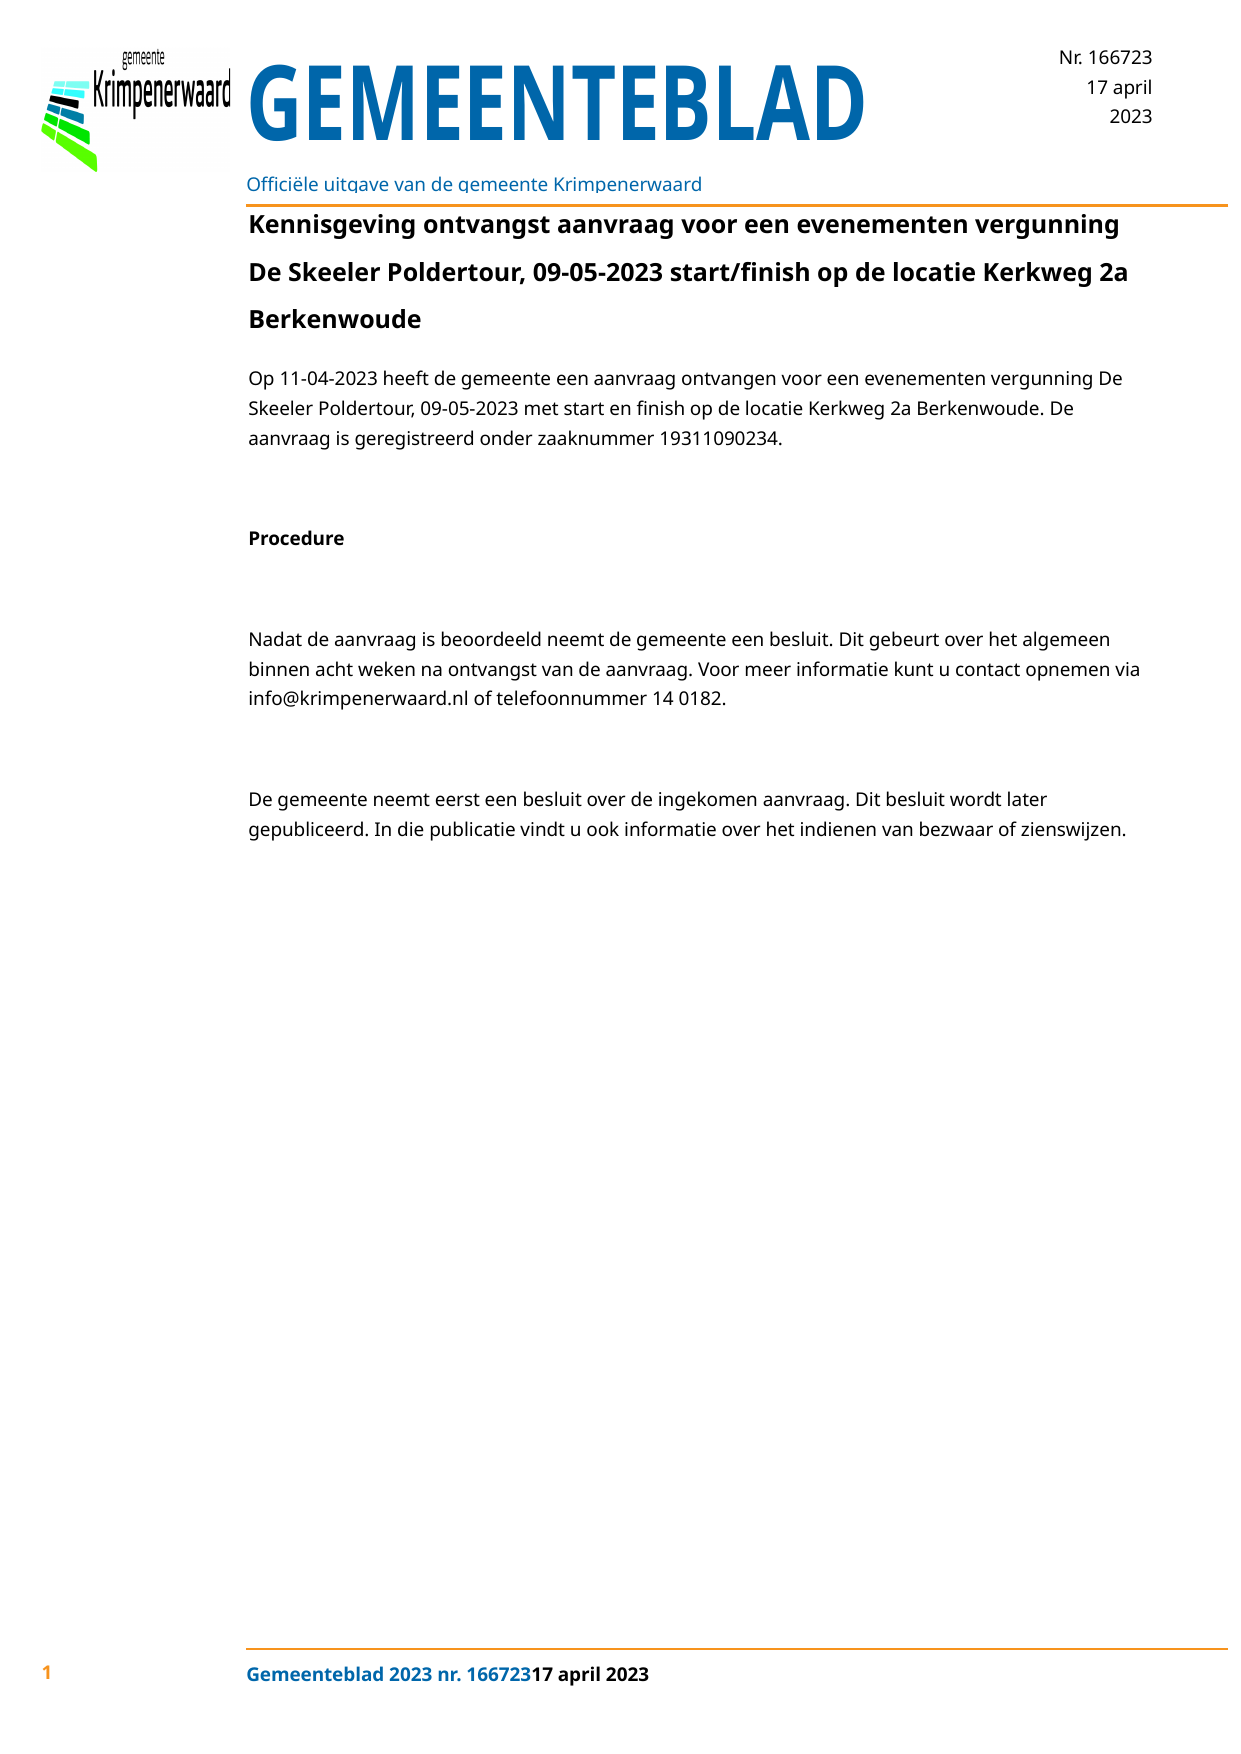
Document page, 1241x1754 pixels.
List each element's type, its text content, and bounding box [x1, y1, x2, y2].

picture [41, 47, 231, 172]
text De gemeente neemt eerst een besluit over de ingekomen aanvraag. Dit besluit wordt later gepubliceerd. In die publicatie vindt u ook informatie over het indienen van bezwaar of zienswijzen. [248, 786, 1152, 842]
text Kennisgeving ontvangst aanvraag voor een evenementen vergunning De Skeeler Poldertour, 09-05-2023 start/finish op de locatie Kerkweg 2a Berkenwoude [248, 207, 1152, 336]
text Op 11-04-2023 heeft de gemeente een aanvraag ontvangen voor een evenementen vergunning De Skeeler Poldertour, 09-05-2023 met start en finish op de locatie Kerkweg 2a Berkenwoude. De aanvraag is geregistreerd onder zaaknummer 19311090234. [248, 366, 1152, 450]
text Procedure [248, 526, 1152, 551]
text Nadat de aanvraag is beoordeeld neemt de gemeente een besluit. Dit gebeurt over het algemeen binnen acht weken na ontvangst van de aanvraag. Voor meer informatie kunt u contact opnemen via info@krimpenerwaard.nl of telefoonnummer 14 0182. [248, 626, 1152, 711]
